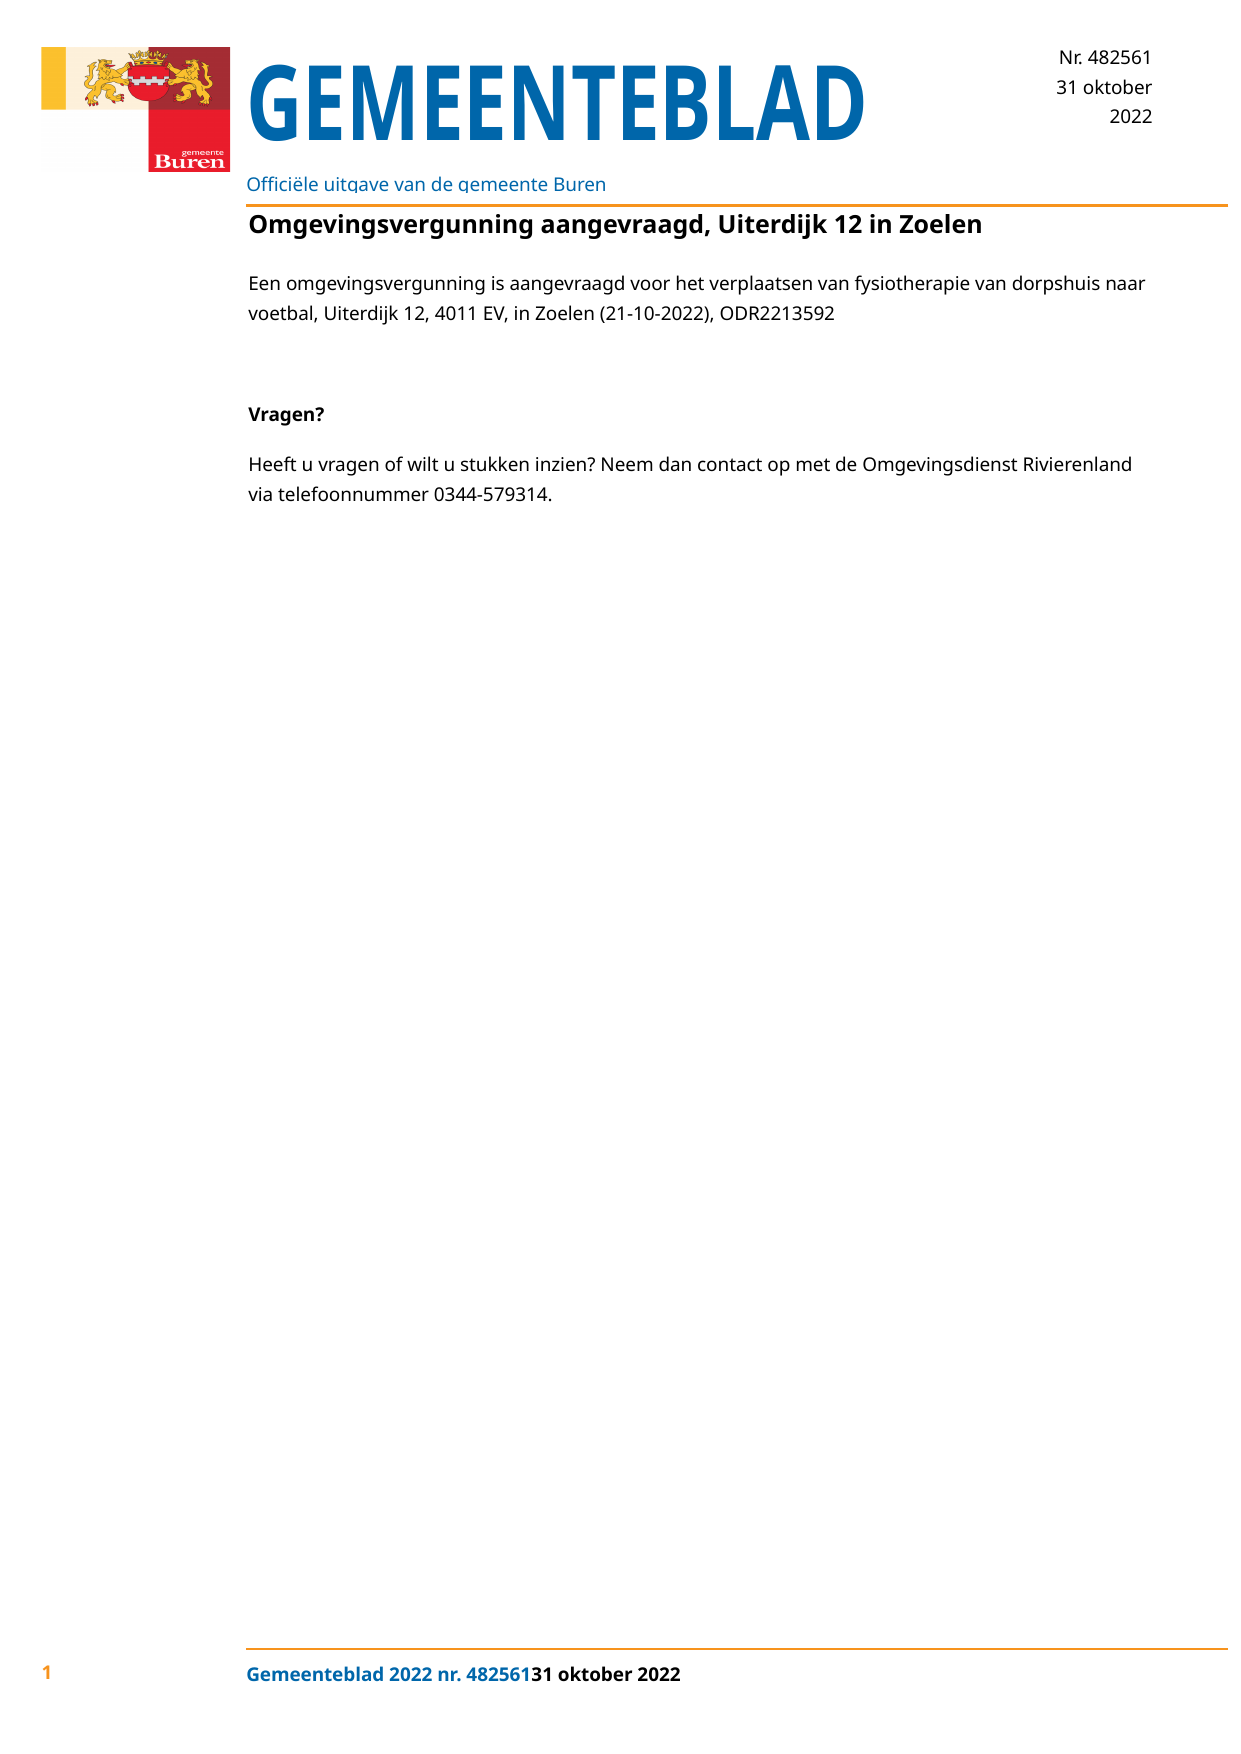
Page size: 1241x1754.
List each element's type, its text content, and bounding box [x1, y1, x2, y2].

text Een omgevingsvergunning is aangevraagd voor het verplaatsen van fysiotherapie van dorpshuis naar voetbal, Uiterdijk 12, 4011 EV, in Zoelen (21-10-2022), ODR2213592 [248, 270, 1152, 326]
text Vragen? [248, 401, 1152, 426]
text Heeft u vragen of wilt u stukken inzien? Neem dan contact op met de Omgevingsdienst Rivierenland via telefoonnummer 0344-579314. [248, 451, 1152, 506]
picture [41, 47, 231, 172]
text Omgevingsvergunning aangevraagd, Uiterdijk 12 in Zoelen [248, 207, 1152, 241]
